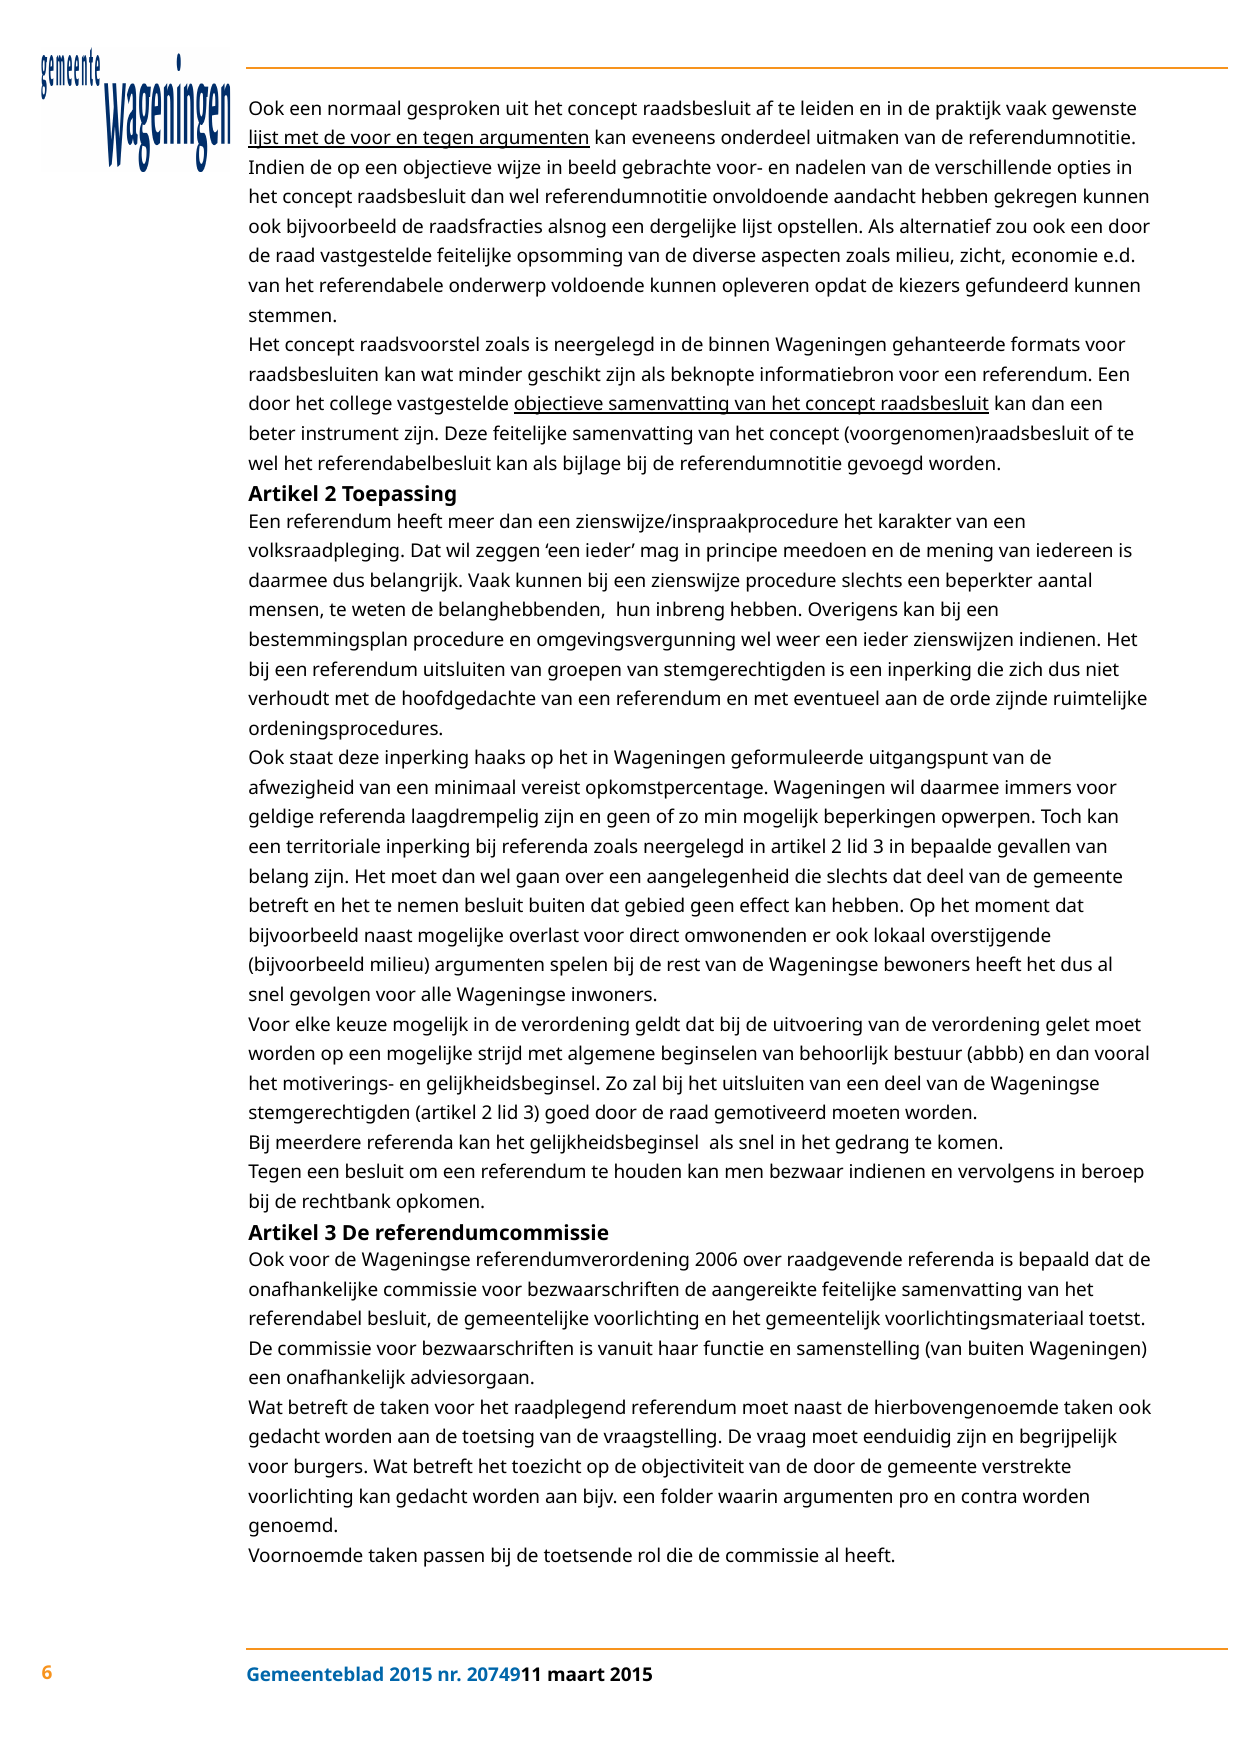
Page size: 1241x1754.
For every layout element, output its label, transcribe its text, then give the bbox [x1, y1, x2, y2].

text Voor elke keuze mogelijk in de verordening geldt dat bij de uitvoering van de verordening gelet moet worden op een mogelijke strijd met algemene beginselen van behoorlijk bestuur (abbb) en dan vooral het motiverings- en gelijkheidsbeginsel. Zo zal bij het uitsluiten van een deel van de Wageningse stemgerechtigden (artikel 2 lid 3) goed door de raad gemotiveerd moeten worden. [248, 1011, 1152, 1125]
text Tegen een besluit om een referendum te houden kan men bezwaar indienen en vervolgens in beroep bij de rechtbank opkomen. [248, 1159, 1152, 1214]
text Een referendum heeft meer dan een zienswijze/inspraakprocedure het karakter van een volksraadpleging. Dat wil zeggen ‘een ieder’ mag in principe meedoen en de mening van iedereen is daarmee dus belangrijk. Vaak kunnen bij een zienswijze procedure slechts een beperkter aantal mensen, te weten de belanghebbenden, hun inbreng hebben. Overigens kan bij een bestemmingsplan procedure en omgevingsvergunning wel weer een ieder zienswijzen indienen. Het bij een referendum uitsluiten van groepen van stemgerechtigden is een inperking die zich dus niet verhoudt met de hoofdgedachte van een referendum en met eventueel aan de orde zijnde ruimtelijke ordeningsprocedures. [248, 508, 1152, 741]
text Wat betreft de taken voor het raadplegend referendum moet naast de hierbovengenoemde taken ook gedacht worden aan de toetsing van de vraagstelling. De vraag moet eenduidig zijn en begrijpelijk voor burgers. Wat betreft het toezicht op de objectiviteit van de door de gemeente verstrekte voorlichting kan gedacht worden aan bijv. een folder waarin argumenten pro en contra worden genoemd. [248, 1394, 1152, 1538]
text Bij meerdere referenda kan het gelijkheidsbeginsel als snel in het gedrang te komen. [248, 1129, 1152, 1155]
text Het concept raadsvoorstel zoals is neergelegd in de binnen Wageningen gehanteerde formats voor raadsbesluiten kan wat minder geschikt zijn als beknopte informatiebron voor een referendum. Een door het college vastgestelde objectieve samenvatting van het concept raadsbesluit kan dan een beter instrument zijn. Deze feitelijke samenvatting van het concept (voorgenomen)raadsbesluit of te wel het referendabelbesluit kan als bijlage bij de referendumnotitie gevoegd worden. [248, 331, 1152, 476]
text Ook voor de Wageningse referendumverordening 2006 over raadgevende referenda is bepaald dat de onafhankelijke commissie voor bezwaarschriften de aangereikte feitelijke samenvatting van het referendabel besluit, de gemeentelijke voorlichting en het gemeentelijk voorlichtingsmateriaal toetst. [248, 1246, 1152, 1331]
picture [41, 47, 231, 172]
text Voornoemde taken passen bij de toetsende rol die de commissie al heeft. [248, 1542, 1152, 1568]
text De commissie voor bezwaarschriften is vanuit haar functie en samenstelling (van buiten Wageningen) een onafhankelijk adviesorgaan. [248, 1335, 1152, 1390]
text Ook staat deze inperking haaks op het in Wageningen geformuleerde uitgangspunt van de afwezigheid van een minimaal vereist opkomstpercentage. Wageningen wil daarmee immers voor geldige referenda laagdrempelig zijn en geen of zo min mogelijk beperkingen opwerpen. Toch kan een territoriale inperking bij referenda zoals neergelegd in artikel 2 lid 3 in bepaalde gevallen van belang zijn. Het moet dan wel gaan over een aangelegenheid die slechts dat deel van de gemeente betreft en het te nemen besluit buiten dat gebied geen effect kan hebben. Op het moment dat bijvoorbeeld naast mogelijke overlast voor direct omwonenden er ook lokaal overstijgende (bijvoorbeeld milieu) argumenten spelen bij de rest van de Wageningse bewoners heeft het dus al snel gevolgen voor alle Wageningse inwoners. [248, 744, 1152, 1007]
text Artikel 2 Toepassing [248, 479, 1152, 508]
text Ook een normaal gesproken uit het concept raadsbesluit af te leiden en in de praktijk vaak gewenste lijst met de voor en tegen argumenten kan eveneens onderdeel uitmaken van de referendumnotitie. Indien de op een objectieve wijze in beeld gebrachte voor- en nadelen van de verschillende opties in het concept raadsbesluit dan wel referendumnotitie onvoldoende aandacht hebben gekregen kunnen ook bijvoorbeeld de raadsfracties alsnog een dergelijke lijst opstellen. Als alternatief zou ook een door de raad vastgestelde feitelijke opsomming van de diverse aspecten zoals milieu, zicht, economie e.d. van het referendabele onderwerp voldoende kunnen opleveren opdat de kiezers gefundeerd kunnen stemmen. [248, 95, 1152, 328]
text Artikel 3 De referendumcommissie [248, 1218, 1152, 1246]
